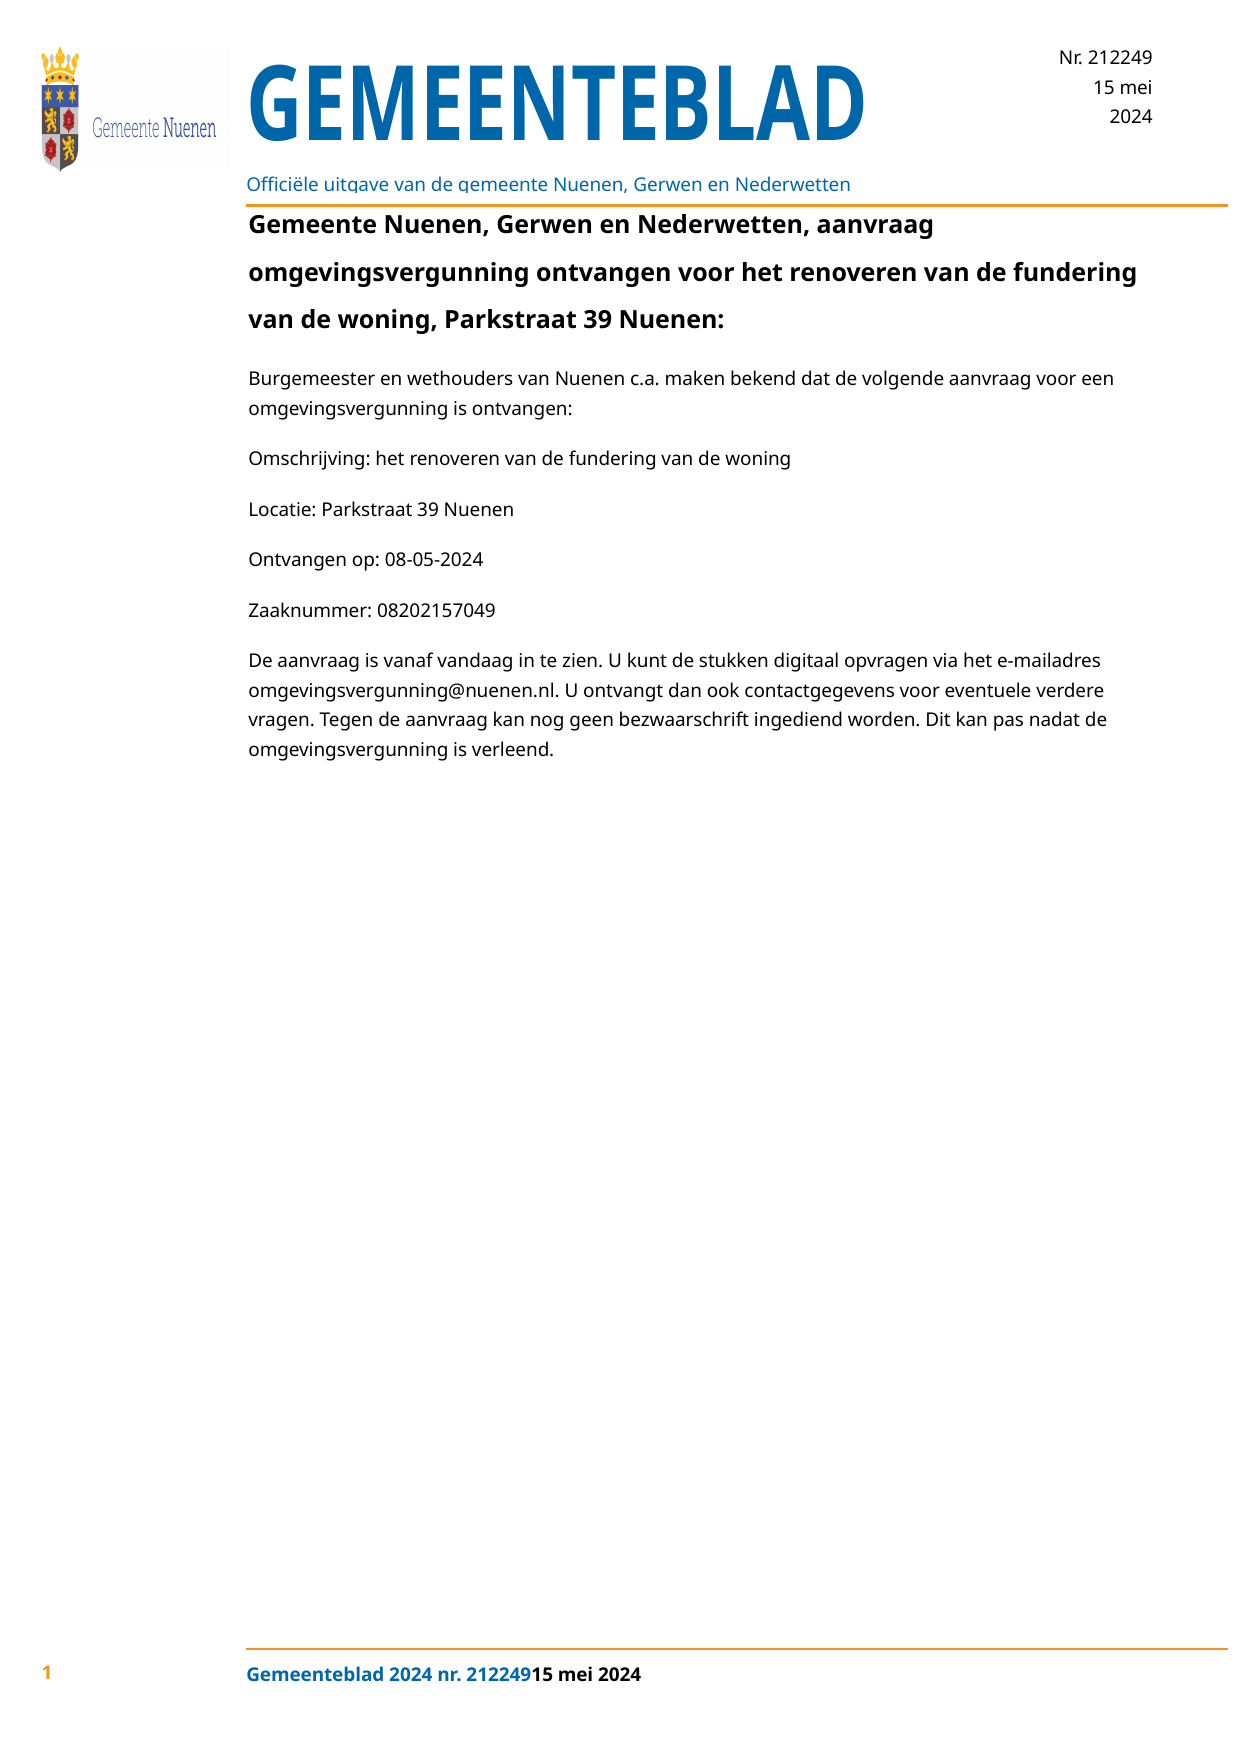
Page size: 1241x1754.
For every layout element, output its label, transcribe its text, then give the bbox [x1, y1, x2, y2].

text Omschrijving: het renoveren van de fundering van de woning [248, 446, 1152, 471]
picture [41, 47, 231, 172]
text Zaaknummer: 08202157049 [248, 597, 1152, 622]
text Burgemeester en wethouders van Nuenen c.a. maken bekend dat de volgende aanvraag voor een omgevingsvergunning is ontvangen: [248, 366, 1152, 421]
text Locatie: Parkstraat 39 Nuenen [248, 496, 1152, 522]
text Ontvangen op: 08-05-2024 [248, 546, 1152, 572]
text De aanvraag is vanaf vandaag in te zien. U kunt de stukken digitaal opvragen via het e-mailadres omgevingsvergunning@nuenen.nl. U ontvangt dan ook contactgegevens voor eventuele verdere vragen. Tegen de aanvraag kan nog geen bezwaarschrift ingediend worden. Dit kan pas nadat de omgevingsvergunning is verleend. [248, 647, 1152, 762]
text Gemeente Nuenen, Gerwen en Nederwetten, aanvraag omgevingsvergunning ontvangen voor het renoveren van de fundering van de woning, Parkstraat 39 Nuenen: [248, 207, 1152, 336]
